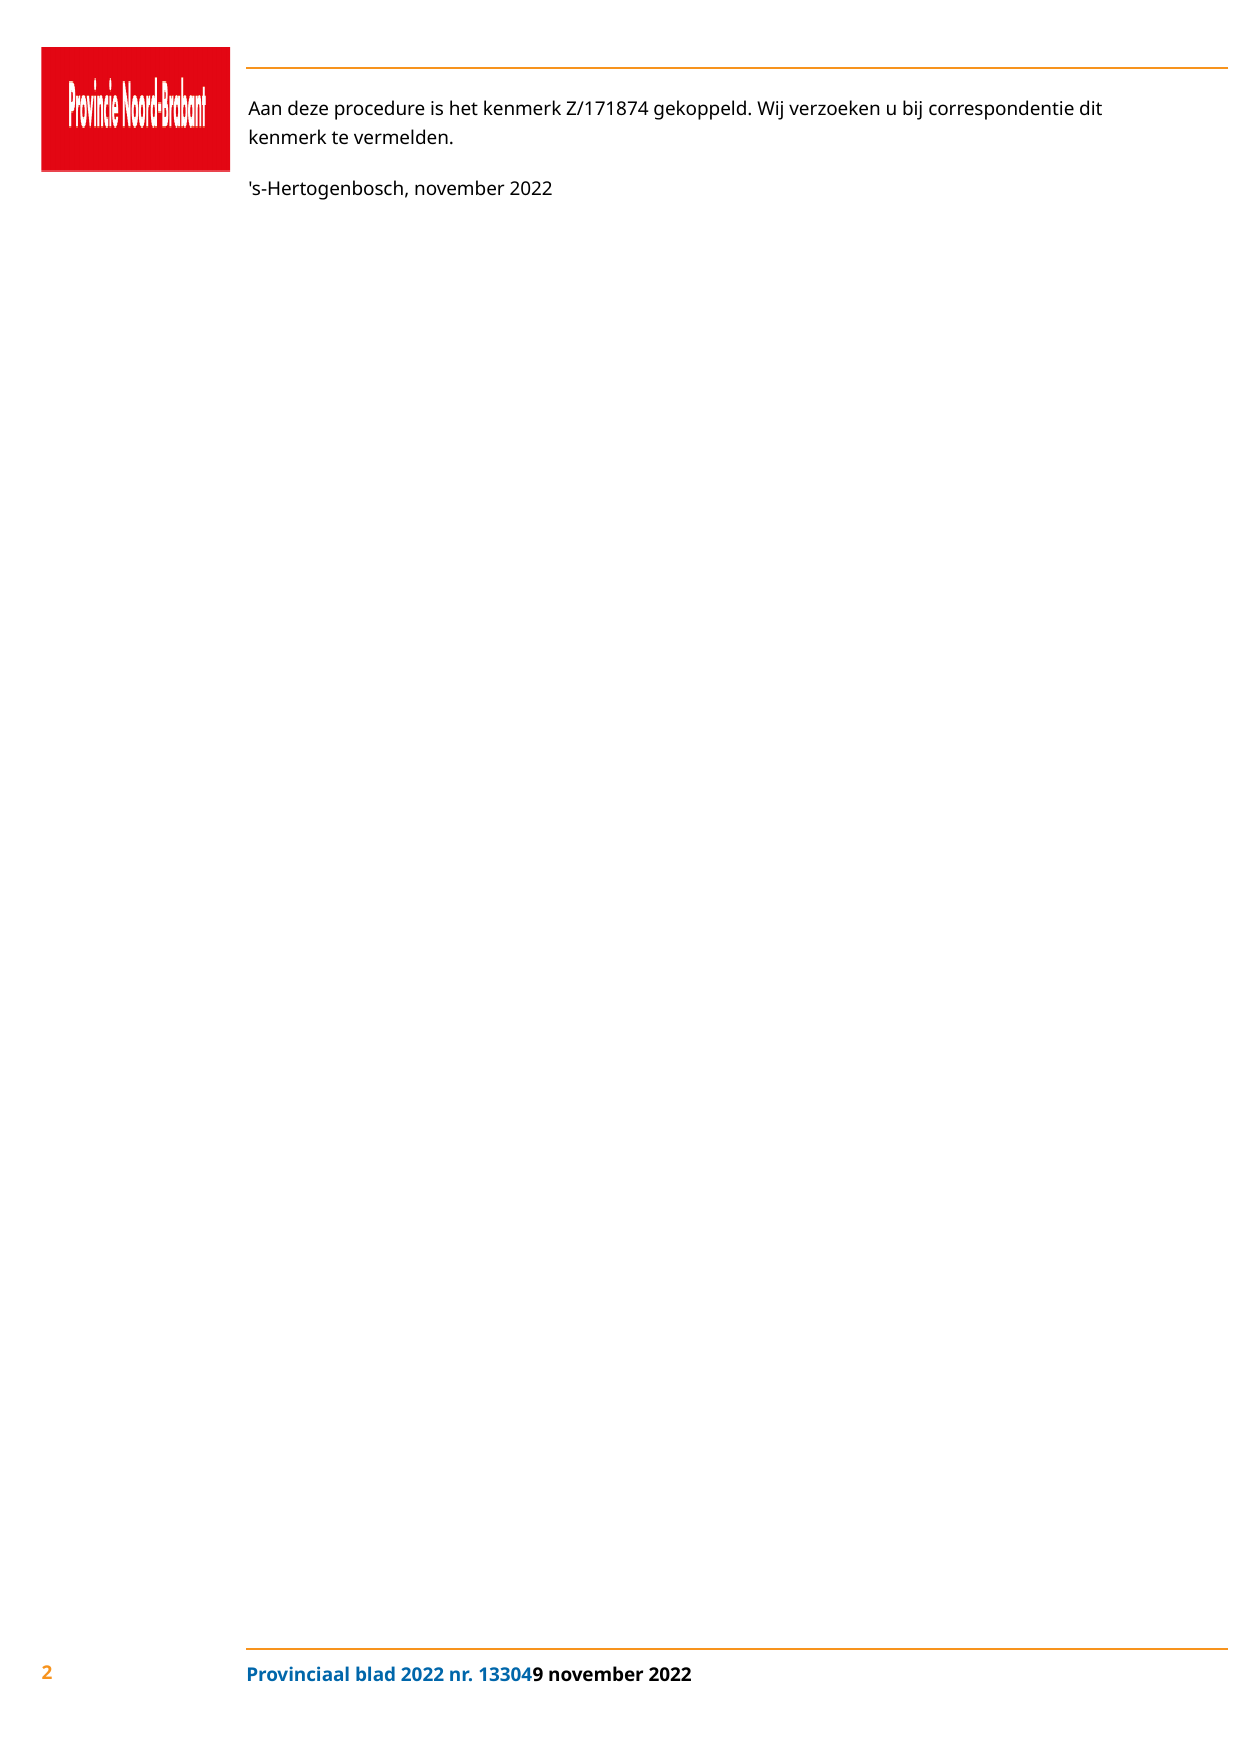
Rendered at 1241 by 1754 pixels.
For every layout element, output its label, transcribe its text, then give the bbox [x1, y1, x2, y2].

text 's-Hertogenbosch, november 2022 [248, 175, 1152, 201]
text Aan deze procedure is het kenmerk Z/171874 gekoppeld. Wij verzoeken u bij correspondentie dit kenmerk te vermelden. [248, 95, 1152, 150]
picture [41, 47, 231, 172]
